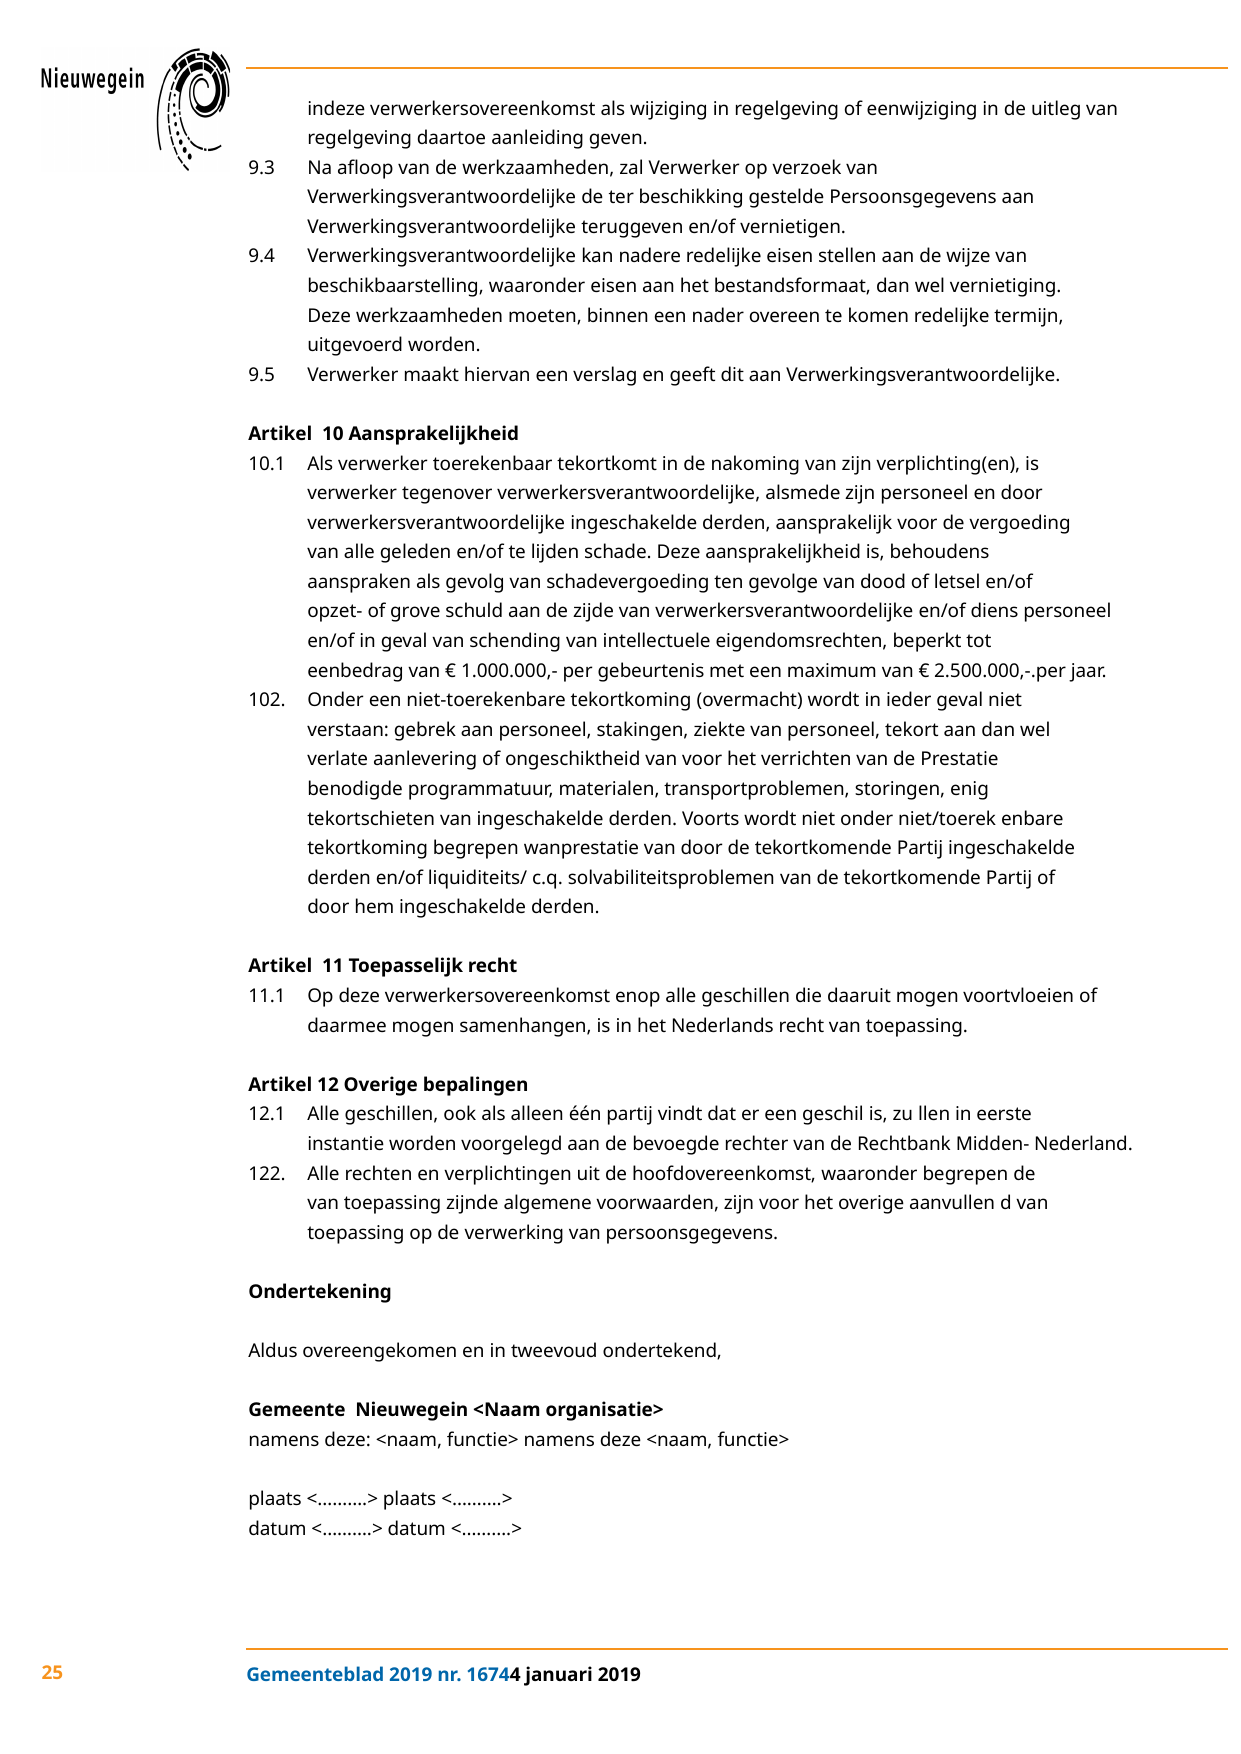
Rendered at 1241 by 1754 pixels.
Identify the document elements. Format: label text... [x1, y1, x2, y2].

text Gemeente Nieuwegein <Naam organisatie> [248, 1396, 1152, 1422]
list Op deze verwerkersovereenkomst enop alle geschillen die daaruit mogen voortvloeien of daarmee mogen samenhangen, is in het Nederlands recht van toepassing. [248, 982, 1152, 1038]
text Aldus overeengekomen en in tweevoud ondertekend, [248, 1337, 1152, 1363]
text plaats <……….> plaats <……….> [248, 1485, 1152, 1511]
picture [41, 47, 231, 172]
list indeze verwerkersovereenkomst als wijziging in regelgeving of eenwijziging in de uitleg van regelgeving daartoe aanleiding geven. [248, 95, 1152, 150]
list Verwerker maakt hiervan een verslag en geeft dit aan Verwerkingsverantwoordelijke. [248, 361, 1152, 387]
list Alle geschillen, ook als alleen één partij vindt dat er een geschil is, zu llen in eerste instantie worden voorgelegd aan de bevoegde rechter van de Rechtbank Midden- Nederland. [248, 1101, 1152, 1156]
text namens deze: <naam, functie> namens deze <naam, functie> [248, 1426, 1152, 1452]
text Ondertekening [248, 1278, 1152, 1304]
text Artikel 12 Overige bepalingen [248, 1071, 1152, 1097]
list Verwerkingsverantwoordelijke kan nadere redelijke eisen stellen aan de wijze van beschikbaarstelling, waaronder eisen aan het bestandsformaat, dan wel vernietiging. Deze werkzaamheden moeten, binnen een nader overeen te komen redelijke termijn, uitgevoerd worden. [248, 243, 1152, 357]
list Onder een niet-toerekenbare tekortkoming (overmacht) wordt in ieder geval niet verstaan: gebrek aan personeel, stakingen, ziekte van personeel, tekort aan dan wel verlate aanlevering of ongeschiktheid van voor het verrichten van de Prestatie benodigde programmatuur, materialen, transportproblemen, storingen, enig tekortschieten van ingeschakelde derden. Voorts wordt niet onder niet/toerek enbare tekortkoming begrepen wanprestatie van door de tekortkomende Partij ingeschakelde derden en/of liquiditeits/ c.q. solvabiliteitsproblemen van de tekortkomende Partij of door hem ingeschakelde derden. [248, 686, 1152, 919]
list Als verwerker toerekenbaar tekortkomt in de nakoming van zijn verplichting(en), is verwerker tegenover verwerkersverantwoordelijke, alsmede zijn personeel en door verwerkersverantwoordelijke ingeschakelde derden, aansprakelijk voor de vergoeding van alle geleden en/of te lijden schade. Deze aansprakelijkheid is, behoudens aanspraken als gevolg van schadevergoeding ten gevolge van dood of letsel en/of opzet- of grove schuld aan de zijde van verwerkersverantwoordelijke en/of diens personeel en/of in geval van schending van intellectuele eigendomsrechten, beperkt tot eenbedrag van € 1.000.000,- per gebeurtenis met een maximum van € 2.500.000,-.per jaar. [248, 450, 1152, 683]
text Artikel 10 Aansprakelijkheid [248, 420, 1152, 446]
list Na afloop van de werkzaamheden, zal Verwerker op verzoek van Verwerkingsverantwoordelijke de ter beschikking gestelde Persoonsgegevens aan Verwerkingsverantwoordelijke teruggeven en/of vernietigen. [248, 154, 1152, 239]
text Artikel 11 Toepasselijk recht [248, 953, 1152, 978]
text datum <……….> datum <……….> [248, 1515, 1152, 1541]
list Alle rechten en verplichtingen uit de hoofdovereenkomst, waaronder begrepen de van toepassing zijnde algemene voorwaarden, zijn voor het overige aanvullen d van toepassing op de verwerking van persoonsgegevens. [248, 1160, 1152, 1245]
